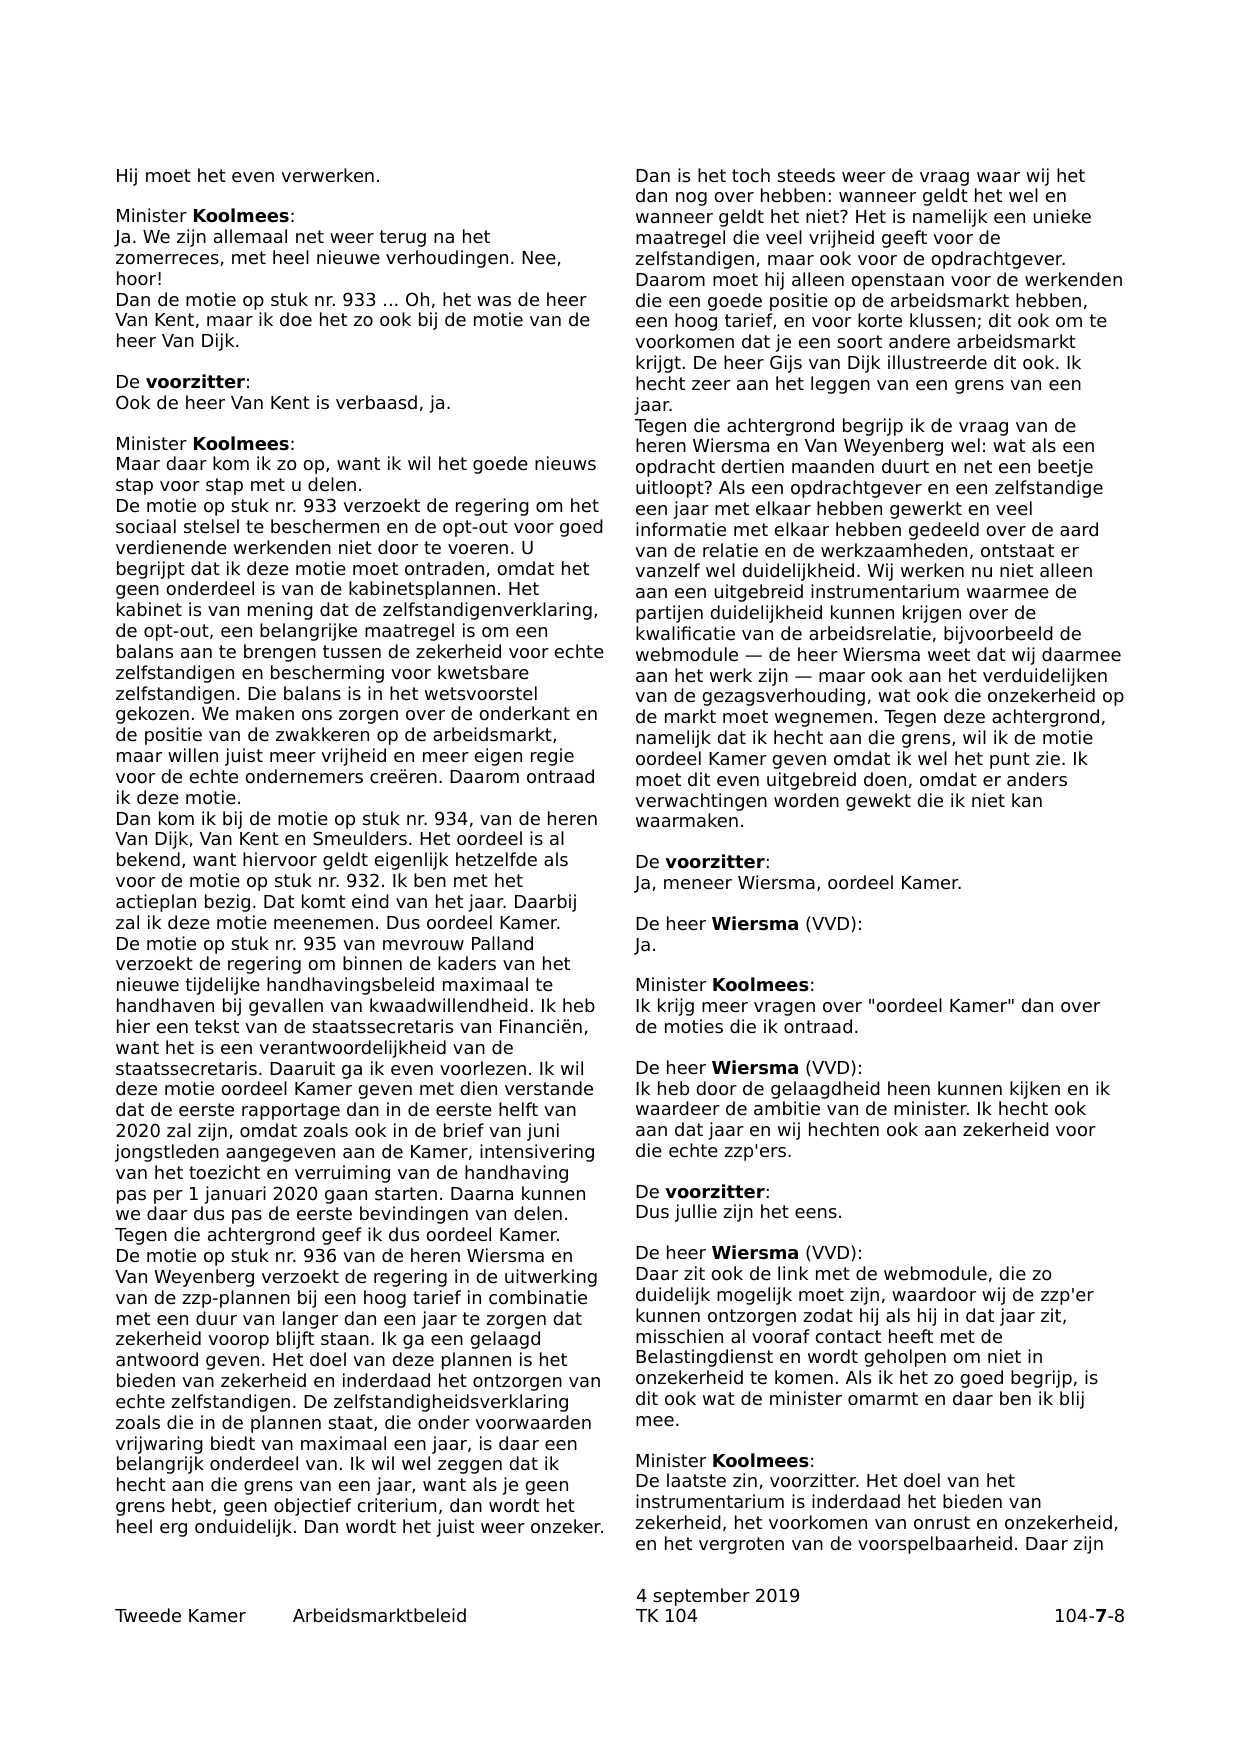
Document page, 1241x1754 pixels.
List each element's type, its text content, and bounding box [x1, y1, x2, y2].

text Ja. [635, 934, 1125, 955]
text Daar zit ook de link met de webmodule, die zo duidelijk mogelijk moet zijn, waardoor wij de zzp'er kunnen ontzorgen zodat hij als hij in dat jaar zit, misschien al vooraf contact heeft met de Belastingdienst en wordt geholpen om niet in onzekerheid te komen. Als ik het zo goed begrijp, is dit ook wat de minister omarmt en daar ben ik blij mee. [635, 1264, 1125, 1431]
text Ik heb door de gelaagdheid heen kunnen kijken en ik waardeer de ambitie van de minister. Ik hecht ook aan dat jaar en wij hechten ook aan zekerheid voor die echte zzp'ers. [635, 1078, 1125, 1162]
text Dan kom ik bij de motie op stuk nr. 934, van de heren Van Dijk, Van Kent en Smeulders. Het oordeel is al bekend, want hiervoor geldt eigenlijk hetzelfde als voor de motie op stuk nr. 932. Ik ben met het actieplan bezig. Dat komt eind van het jaar. Daarbij zal ik deze motie meenemen. Dus oordeel Kamer. [115, 808, 605, 933]
text Ook de heer Van Kent is verbaasd, ja. [115, 393, 605, 413]
text Tegen die achtergrond begrijp ik de vraag van de heren Wiersma en Van Weyenberg wel: wat als een opdracht dertien maanden duurt en net een beetje uitloopt? Als een opdrachtgever en een zelfstandige een jaar met elkaar hebben gewerkt en veel informatie met elkaar hebben gedeeld over de aard van de relatie en de werkzaamheden, ontstaat er vanzelf wel duidelijkheid. Wij werken nu niet alleen aan een uitgebreid instrumentarium waarmee de partijen duidelijkheid kunnen krijgen over de kwalificatie van de arbeidsrelatie, bijvoorbeeld de webmodule — de heer Wiersma weet dat wij daarmee aan het werk zijn — maar ook aan het verduidelijken van de gezagsverhouding, wat ook die onzekerheid op de markt moet wegnemen. Tegen deze achtergrond, namelijk dat ik hecht aan die grens, wil ik de motie oordeel Kamer geven omdat ik wel het punt zie. Ik moet dit even uitgebreid doen, omdat er anders verwachtingen worden gewekt die ik niet kan waarmaken. [635, 415, 1125, 832]
text Maar daar kom ik zo op, want ik wil het goede nieuws stap voor stap met u delen. [115, 454, 605, 496]
text De motie op stuk nr. 933 verzoekt de regering om het sociaal stelsel te beschermen en de opt-out voor goed verdienende werkenden niet door te voeren. U begrijpt dat ik deze motie moet ontraden, omdat het geen onderdeel is van de kabinetsplannen. Het kabinet is van mening dat de zelfstandigenverklaring, de opt-out, een belangrijke maatregel is om een balans aan te brengen tussen de zekerheid voor echte zelfstandigen en bescherming voor kwetsbare zelfstandigen. Die balans is in het wetsvoorstel gekozen. We maken ons zorgen over de onderkant en de positie van de zwakkeren op de arbeidsmarkt, maar willen juist meer vrijheid en meer eigen regie voor de echte ondernemers creëren. Daarom ontraad ik deze motie. [115, 496, 605, 808]
text Hij moet het even verwerken. [115, 165, 605, 186]
text De motie op stuk nr. 936 van de heren Wiersma en Van Weyenberg verzoekt de regering in de uitwerking van de zzp-plannen bij een hoog tarief in combinatie met een duur van langer dan een jaar te zorgen dat zekerheid voorop blijft staan. Ik ga een gelaagd antwoord geven. Het doel van deze plannen is het bieden van zekerheid en inderdaad het ontzorgen van echte zelfstandigen. De zelfstandigheidsverklaring zoals die in de plannen staat, die onder voorwaarden vrijwaring biedt van maximaal een jaar, is daar een belangrijk onderdeel van. Ik wil wel zeggen dat ik hecht aan die grens van een jaar, want als je geen grens hebt, geen objectief criterium, dan wordt het heel erg onduidelijk. Dan wordt het juist weer onzeker. [115, 1246, 605, 1537]
text Dus jullie zijn het eens. [635, 1202, 1125, 1223]
text De voorzitter: [115, 372, 605, 393]
text De voorzitter: [635, 852, 1125, 873]
text Dan de motie op stuk nr. 933 ... Oh, het was de heer Van Kent, maar ik doe het zo ook bij de motie van de heer Van Dijk. [115, 289, 605, 352]
text Ik krijg meer vragen over "oordeel Kamer" dan over de moties die ik ontraad. [635, 996, 1125, 1037]
text De laatste zin, voorzitter. Het doel van het instrumentarium is inderdaad het bieden van zekerheid, het voorkomen van onrust en onzekerheid, en het vergroten van de voorspelbaarheid. Daar zijn [635, 1471, 1125, 1554]
text Dan is het toch steeds weer de vraag waar wij het dan nog over hebben: wanneer geldt het wel en wanneer geldt het niet? Het is namelijk een unieke maatregel die veel vrijheid geeft voor de zelfstandigen, maar ook voor de opdrachtgever. Daarom moet hij alleen openstaan voor de werkenden die een goede positie op de arbeidsmarkt hebben, een hoog tarief, en voor korte klussen; dit ook om te voorkomen dat je een soort andere arbeidsmarkt krijgt. De heer Gijs van Dijk illustreerde dit ook. Ik hecht zeer aan het leggen van een grens van een jaar. [635, 165, 1125, 415]
text De heer Wiersma (VVD): [635, 1243, 1125, 1264]
text De voorzitter: [635, 1182, 1125, 1202]
text Ja. We zijn allemaal net weer terug na het zomerreces, met heel nieuwe verhoudingen. Nee, hoor! [115, 227, 605, 289]
text Ja, meneer Wiersma, oordeel Kamer. [635, 873, 1125, 893]
text De motie op stuk nr. 935 van mevrouw Palland verzoekt de regering om binnen de kaders van het nieuwe tijdelijke handhavingsbeleid maximaal te handhaven bij gevallen van kwaadwillendheid. Ik heb hier een tekst van de staatssecretaris van Financiën, want het is een verantwoordelijkheid van de staatssecretaris. Daaruit ga ik even voorlezen. Ik wil deze motie oordeel Kamer geven met dien verstande dat de eerste rapportage dan in de eerste helft van 2020 zal zijn, omdat zoals ook in de brief van juni jongstleden aangegeven aan de Kamer, intensivering van het toezicht en verruiming van de handhaving pas per 1 januari 2020 gaan starten. Daarna kunnen we daar dus pas de eerste bevindingen van delen. Tegen die achtergrond geef ik dus oordeel Kamer. [115, 933, 605, 1246]
text Minister Koolmees: [115, 206, 605, 227]
text Minister Koolmees: [635, 975, 1125, 996]
text De heer Wiersma (VVD): [635, 913, 1125, 934]
text De heer Wiersma (VVD): [635, 1057, 1125, 1078]
text Minister Koolmees: [635, 1451, 1125, 1471]
text Minister Koolmees: [115, 433, 605, 454]
